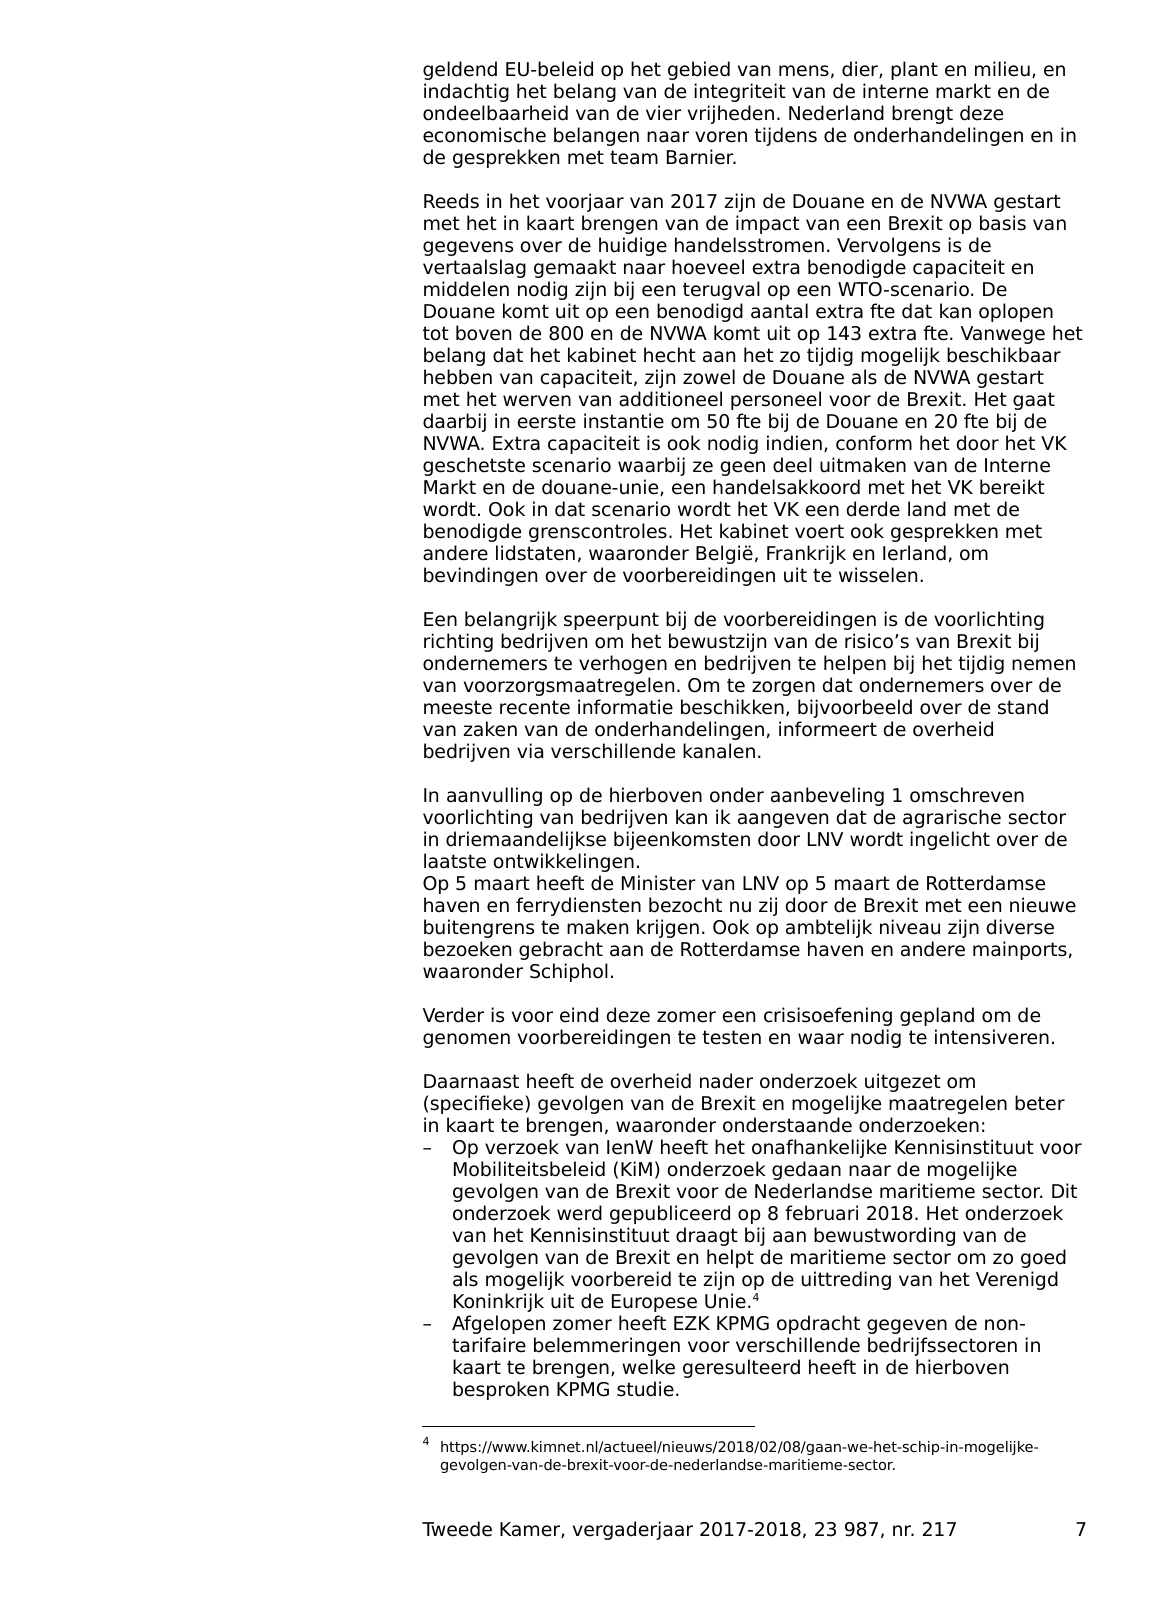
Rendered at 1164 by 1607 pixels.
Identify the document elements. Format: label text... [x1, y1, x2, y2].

text In aanvulling op de hierboven onder aanbeveling 1 omschreven voorlichting van bedrijven kan ik aangeven dat de agrarische sector in driemaandelijkse bijeenkomsten door LNV wordt ingelicht over de laatste ontwikkelingen. [422, 785, 1087, 873]
text Op 5 maart heeft de Minister van LNV op 5 maart de Rotterdamse haven en ferrydiensten bezocht nu zij door de Brexit met een nieuwe buitengrens te maken krijgen. Ook op ambtelijk niveau zijn diverse bezoeken gebracht aan de Rotterdamse haven en andere mainports, waaronder Schiphol. [422, 873, 1087, 983]
text – Op verzoek van IenW heeft het onafhankelijke Kennisinstituut voor Mobiliteitsbeleid (KiM) onderzoek gedaan naar de mogelijke gevolgen van de Brexit voor de Nederlandse maritieme sector. Dit onderzoek werd gepubliceerd op 8 februari 2018. Het onderzoek van het Kennisinstituut draagt bij aan bewustwording van de gevolgen van de Brexit en helpt de maritieme sector om zo goed als mogelijk voorbereid te zijn op de uittreding van het Verenigd Koninkrijk uit de Europese Unie. [422, 1137, 1087, 1313]
text Een belangrijk speerpunt bij de voorbereidingen is de voorlichting richting bedrijven om het bewustzijn van de risico’s van Brexit bij ondernemers te verhogen en bedrijven te helpen bij het tijdig nemen van voorzorgsmaatregelen. Om te zorgen dat ondernemers over de meeste recente informatie beschikken, bijvoorbeeld over de stand van zaken van de onderhandelingen, informeert de overheid bedrijven via verschillende kanalen. [422, 609, 1087, 763]
text Verder is voor eind deze zomer een crisisoefening gepland om de genomen voorbereidingen te testen en waar nodig te intensiveren. [422, 1005, 1087, 1049]
text Daarnaast heeft de overheid nader onderzoek uitgezet om (specifieke) gevolgen van de Brexit en mogelijke maatregelen beter in kaart te brengen, waaronder onderstaande onderzoeken: [422, 1071, 1087, 1137]
text – Afgelopen zomer heeft EZK KPMG opdracht gegeven de non-tarifaire belemmeringen voor verschillende bedrijfssectoren in kaart te brengen, welke geresulteerd heeft in de hierboven besproken KPMG studie. [422, 1313, 1087, 1401]
text Reeds in het voorjaar van 2017 zijn de Douane en de NVWA gestart met het in kaart brengen van de impact van een Brexit op basis van gegevens over de huidige handelsstromen. Vervolgens is de vertaalslag gemaakt naar hoeveel extra benodigde capaciteit en middelen nodig zijn bij een terugval op een WTO-scenario. De Douane komt uit op een benodigd aantal extra fte dat kan oplopen tot boven de 800 en de NVWA komt uit op 143 extra fte. Vanwege het belang dat het kabinet hecht aan het zo tijdig mogelijk beschikbaar hebben van capaciteit, zijn zowel de Douane als de NVWA gestart met het werven van additioneel personeel voor de Brexit. Het gaat daarbij in eerste instantie om 50 fte bij de Douane en 20 fte bij de NVWA. Extra capaciteit is ook nodig indien, conform het door het VK geschetste scenario waarbij ze geen deel uitmaken van de Interne Markt en de douane-unie, een handelsakkoord met het VK bereikt wordt. Ook in dat scenario wordt het VK een derde land met de benodigde grenscontroles. Het kabinet voert ook gesprekken met andere lidstaten, waaronder België, Frankrijk en Ierland, om bevindingen over de voorbereidingen uit te wisselen. [422, 191, 1087, 587]
text https://www.kimnet.nl/actueel/nieuws/2018/02/08/gaan-we-het-schip-in-mogelijke-gevolgen-van-de-brexit-voor-de-nederlandse-maritieme-sector. [422, 1435, 1087, 1474]
text geldend EU-beleid op het gebied van mens, dier, plant en milieu, en indachtig het belang van de integriteit van de interne markt en de ondeelbaarheid van de vier vrijheden. Nederland brengt deze economische belangen naar voren tijdens de onderhandelingen en in de gesprekken met team Barnier. [422, 59, 1087, 169]
